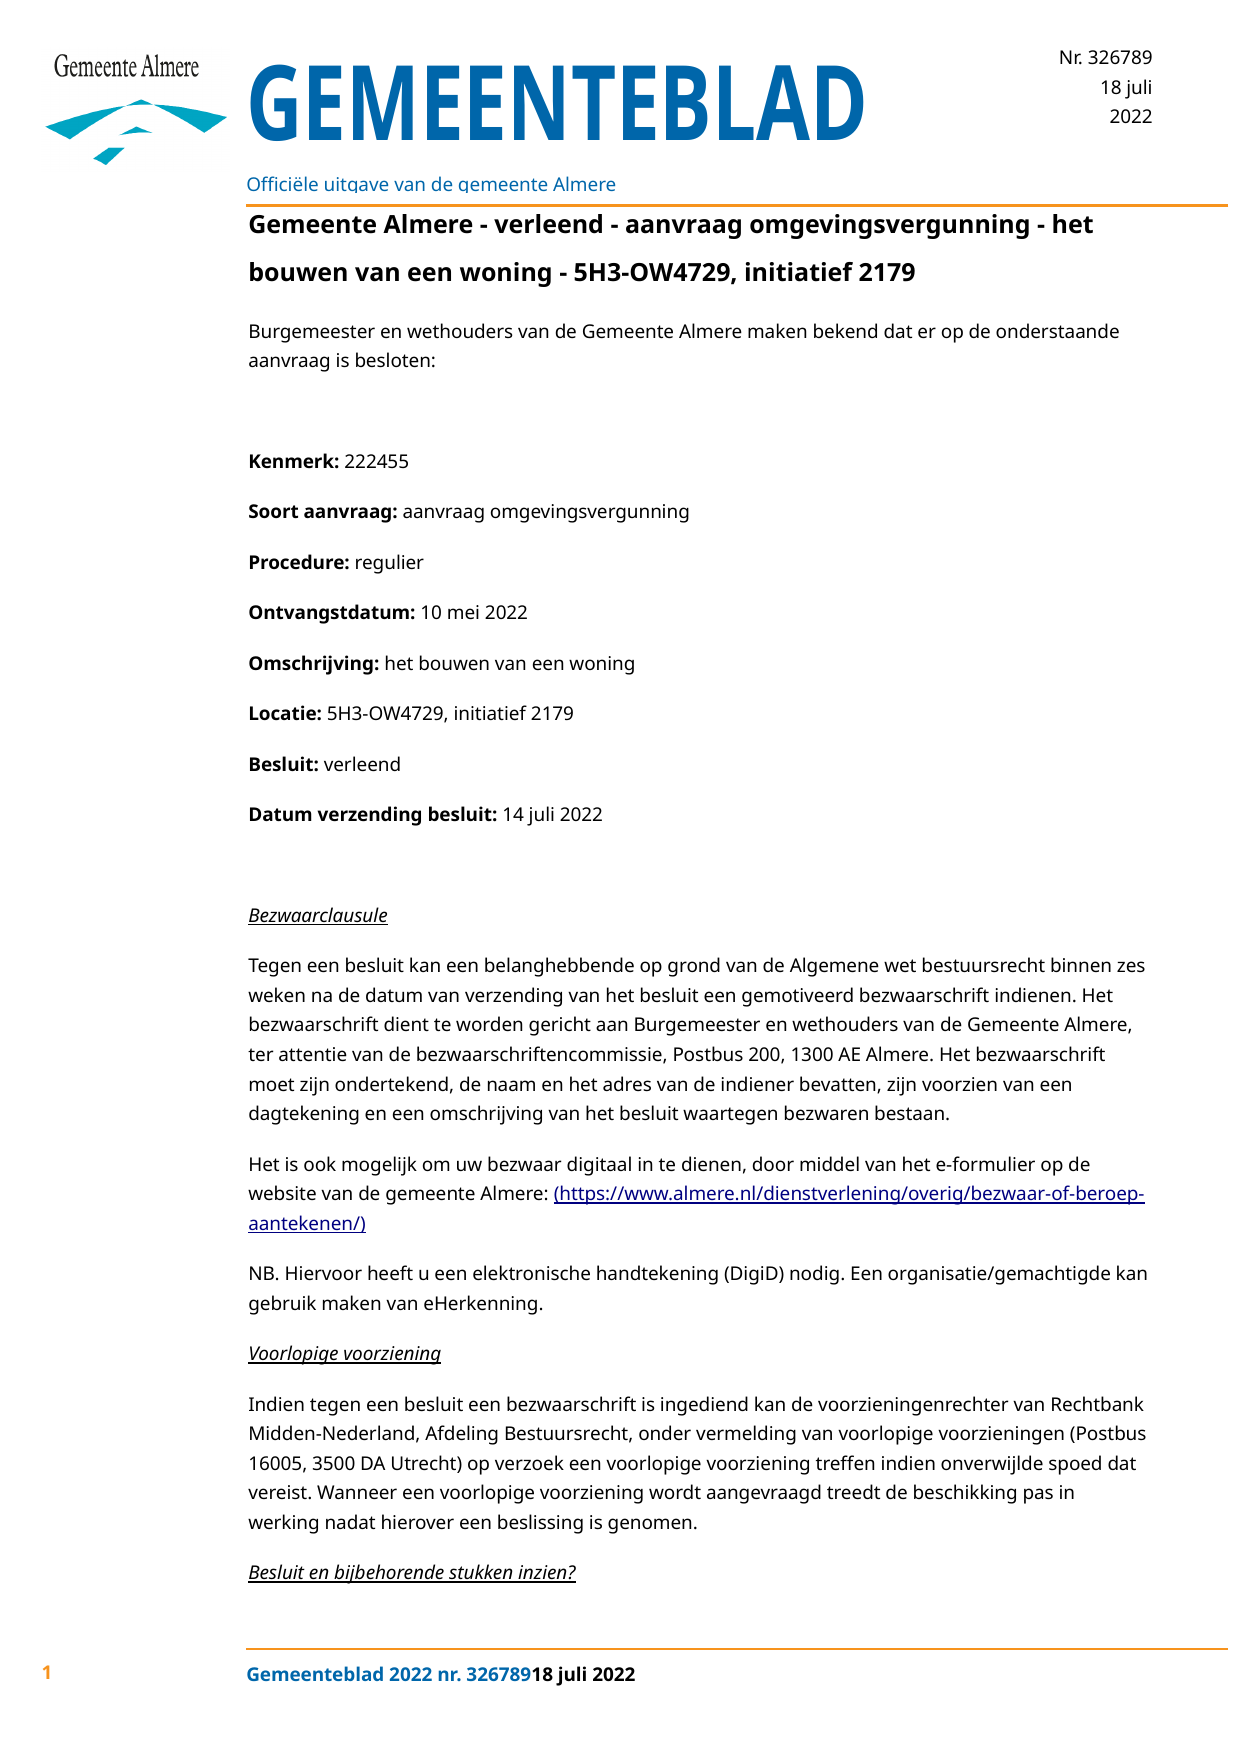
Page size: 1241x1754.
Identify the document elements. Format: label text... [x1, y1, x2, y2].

text Datum verzending besluit: 14 juli 2022 [248, 801, 1152, 827]
text Soort aanvraag: aanvraag omgevingsvergunning [248, 499, 1152, 524]
text Tegen een besluit kan een belanghebbende op grond van de Algemene wet bestuursrecht binnen zes weken na de datum van verzending van het besluit een gemotiveerd bezwaarschrift indienen. Het bezwaarschrift dient te worden gericht aan Burgemeester en wethouders van de Gemeente Almere, ter attentie van de bezwaarschriftencommissie, Postbus 200, 1300 AE Almere. Het bezwaarschrift moet zijn ondertekend, de naam en het adres van de indiener bevatten, zijn voorzien van een dagtekening en een omschrijving van het besluit waartegen bezwaren bestaan. [248, 952, 1152, 1126]
picture [41, 47, 231, 172]
text Besluit: verleend [248, 751, 1152, 777]
text Besluit en bijbehorende stukken inzien? [248, 1559, 1152, 1585]
text Indien tegen een besluit een bezwaarschrift is ingediend kan de voorzieningenrechter van Rechtbank Midden-Nederland, Afdeling Bestuursrecht, onder vermelding van voorlopige voorzieningen (Postbus 16005, 3500 DA Utrecht) op verzoek een voorlopige voorziening treffen indien onverwijlde spoed dat vereist. Wanneer een voorlopige voorziening wordt aangevraagd treedt de beschikking pas in werking nadat hierover een beslissing is genomen. [248, 1391, 1152, 1535]
text NB. Hiervoor heeft u een elektronische handtekening (DigiD) nodig. Een organisatie/gemachtigde kan gebruik maken van eHerkenning. [248, 1260, 1152, 1316]
text Bezwaarclausule [248, 902, 1152, 928]
text Locatie: 5H3-OW4729, initiatief 2179 [248, 700, 1152, 726]
text Gemeente Almere - verleend - aanvraag omgevingsvergunning - het bouwen van een woning - 5H3-OW4729, initiatief 2179 [248, 207, 1152, 288]
text Voorlopige voorziening [248, 1340, 1152, 1366]
text Procedure: regulier [248, 549, 1152, 575]
text Omschrijving: het bouwen van een woning [248, 650, 1152, 676]
text Het is ook mogelijk om uw bezwaar digitaal in te dienen, door middel van het e-formulier op de website van de gemeente Almere: (https://www.almere.nl/dienstverlening/overig/bezwaar-of-beroep-aantekenen/) [248, 1151, 1152, 1236]
text Kenmerk: 222455 [248, 448, 1152, 474]
text Burgemeester en wethouders van de Gemeente Almere maken bekend dat er op de onderstaande aanvraag is besloten: [248, 318, 1152, 373]
text Ontvangstdatum: 10 mei 2022 [248, 599, 1152, 625]
